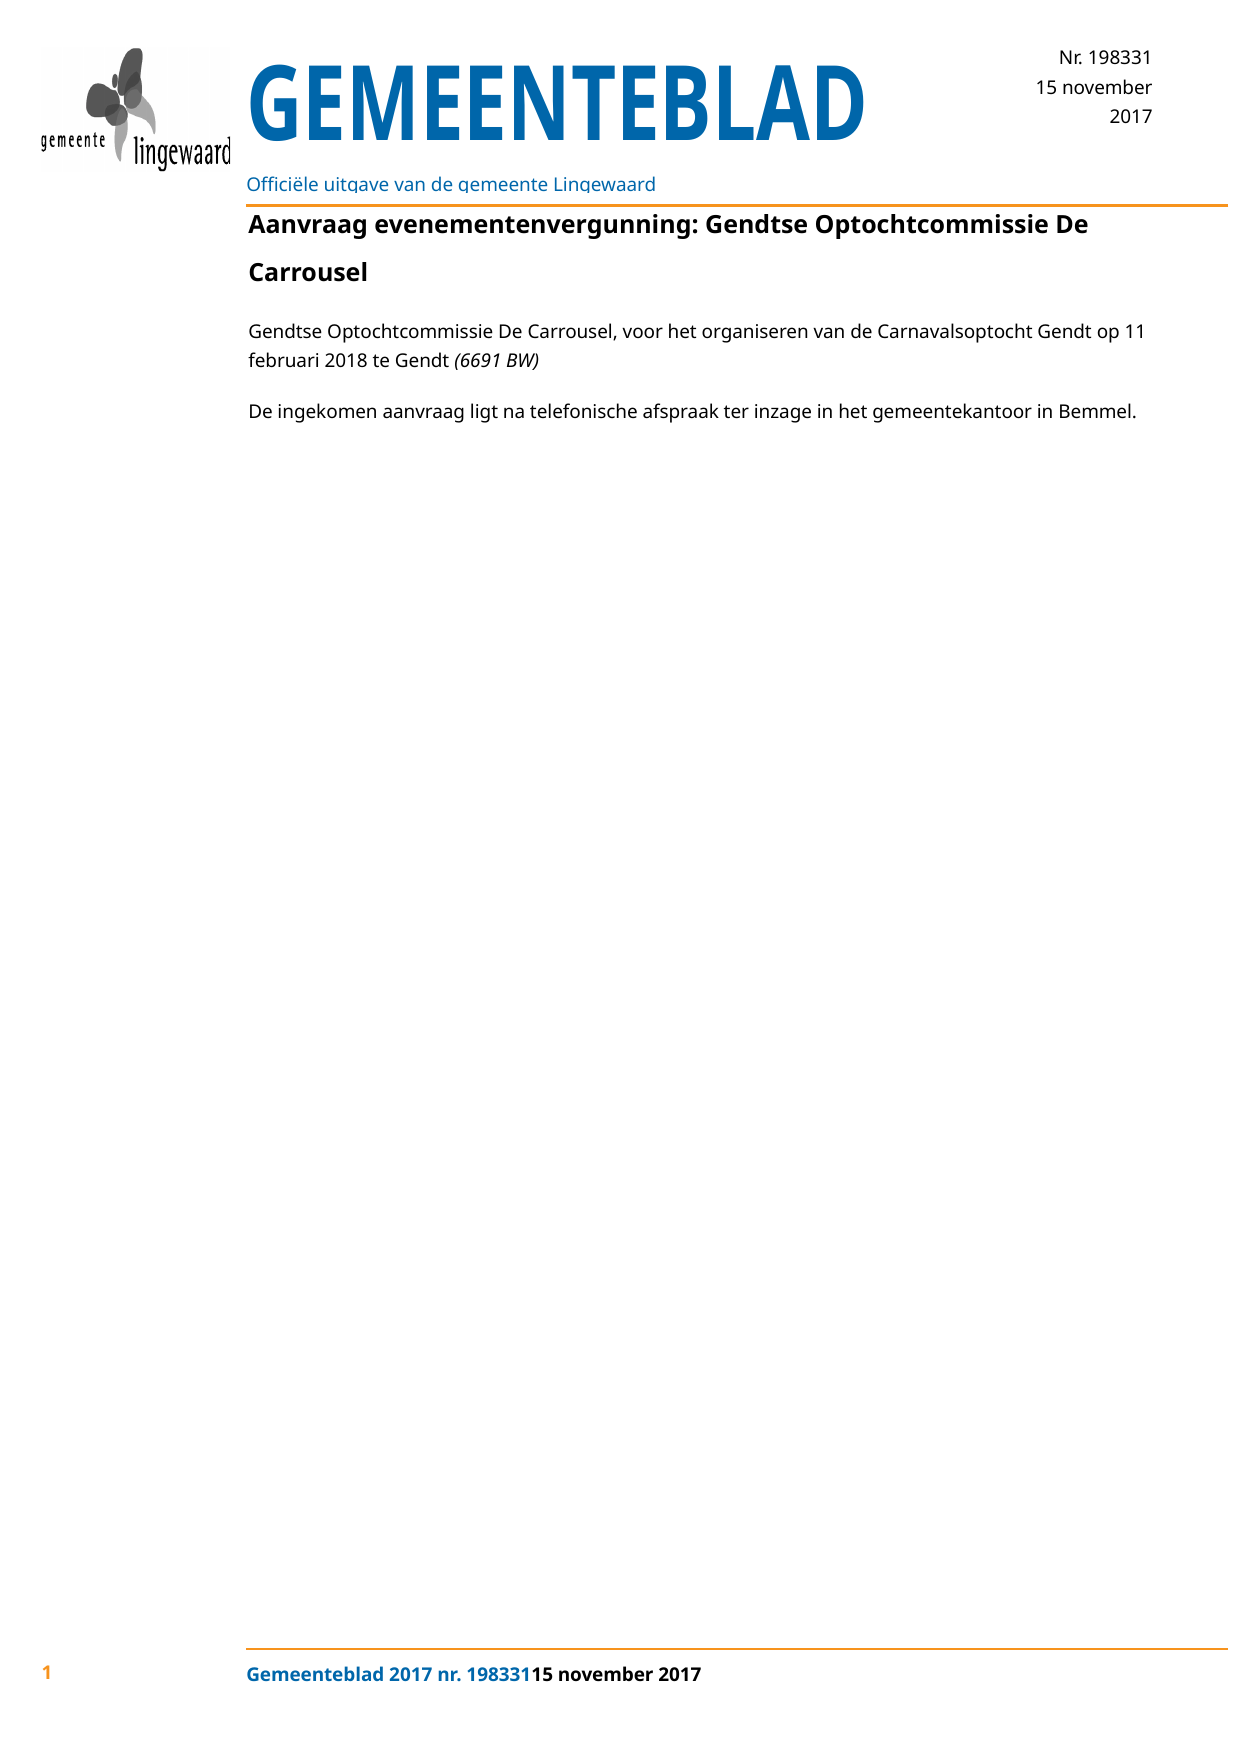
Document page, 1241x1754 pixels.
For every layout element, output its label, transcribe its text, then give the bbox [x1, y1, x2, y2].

picture [41, 47, 231, 172]
text Aanvraag evenementenvergunning: Gendtse Optochtcommissie De Carrousel [248, 207, 1152, 288]
text De ingekomen aanvraag ligt na telefonische afspraak ter inzage in het gemeentekantoor in Bemmel. [248, 398, 1152, 424]
text Gendtse Optochtcommissie De Carrousel, voor het organiseren van de Carnavalsoptocht Gendt op 11 februari 2018 te Gendt (6691 BW) [248, 318, 1152, 373]
